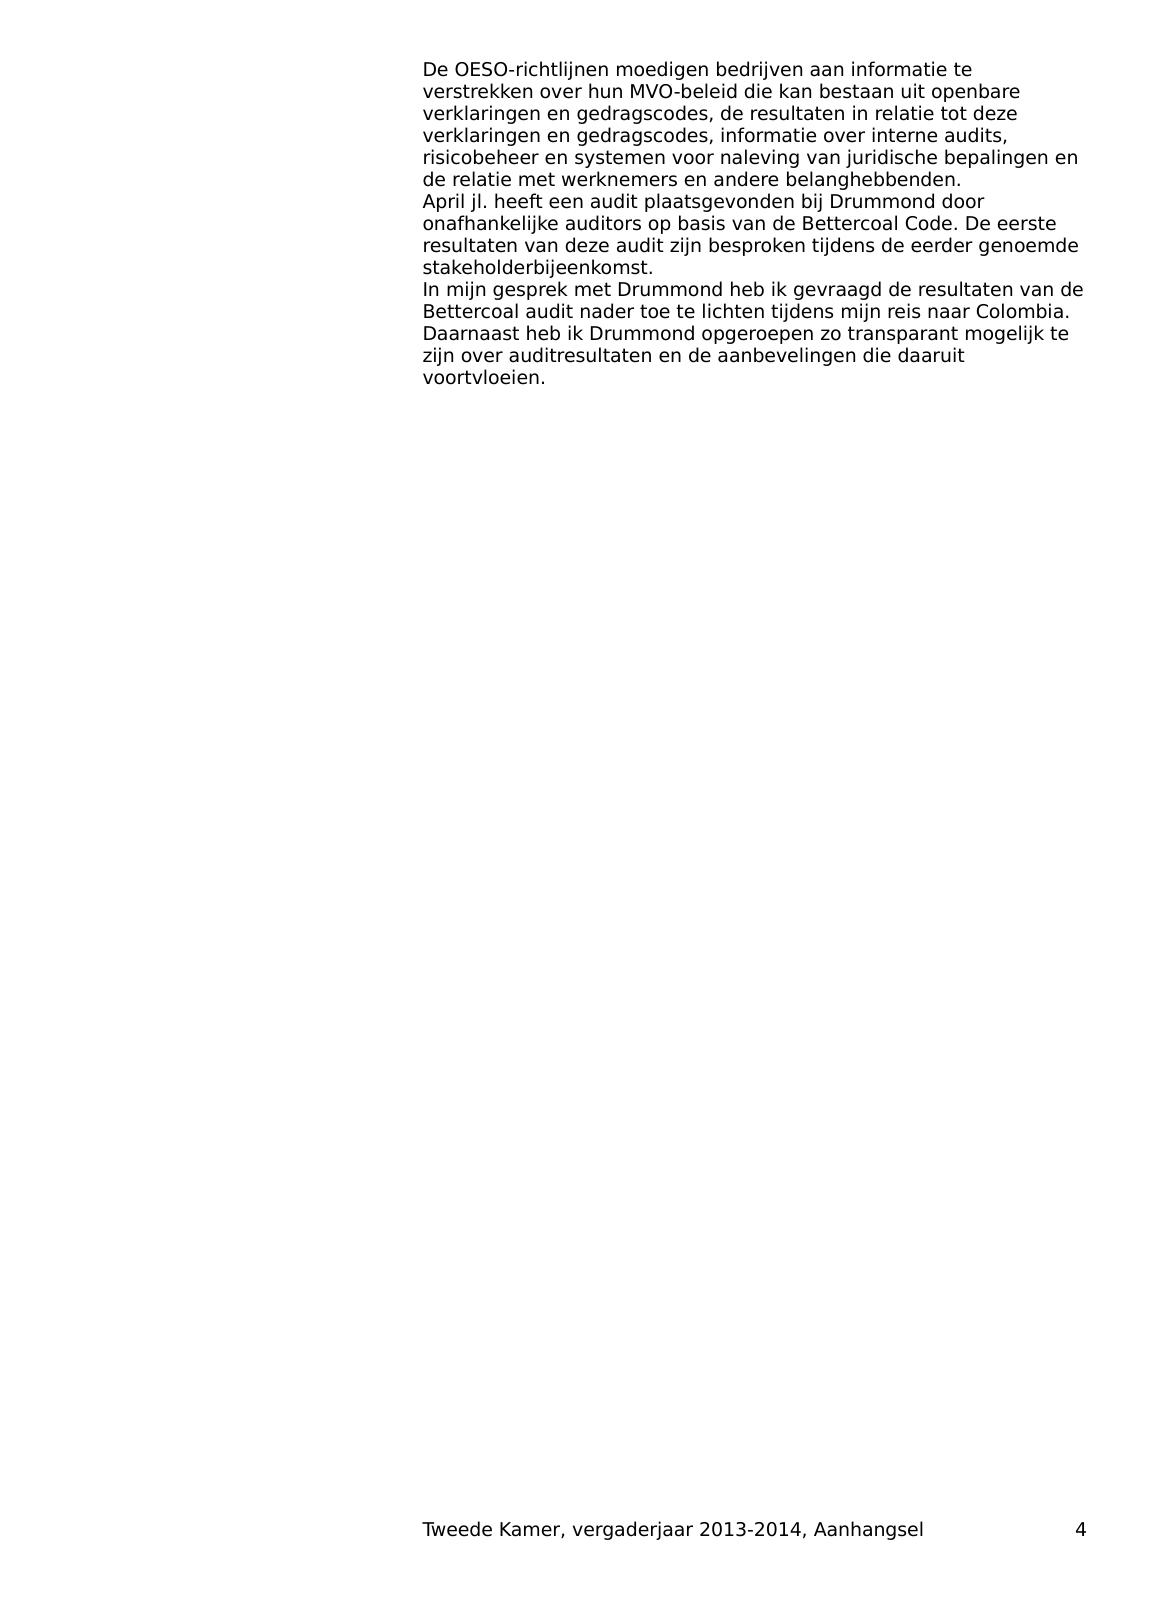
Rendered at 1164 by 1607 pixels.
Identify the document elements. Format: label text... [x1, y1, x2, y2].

text April jl. heeft een audit plaatsgevonden bij Drummond door onafhankelijke auditors op basis van de Bettercoal Code. De eerste resultaten van deze audit zijn besproken tijdens de eerder genoemde stakeholderbijeenkomst. [422, 191, 1087, 279]
text De OESO-richtlijnen moedigen bedrijven aan informatie te verstrekken over hun MVO-beleid die kan bestaan uit openbare verklaringen en gedragscodes, de resultaten in relatie tot deze verklaringen en gedragscodes, informatie over interne audits, risicobeheer en systemen voor naleving van juridische bepalingen en de relatie met werknemers en andere belanghebbenden. [422, 59, 1087, 191]
text In mijn gesprek met Drummond heb ik gevraagd de resultaten van de Bettercoal audit nader toe te lichten tijdens mijn reis naar Colombia. Daarnaast heb ik Drummond opgeroepen zo transparant mogelijk te zijn over auditresultaten en de aanbevelingen die daaruit voortvloeien. [422, 279, 1087, 389]
